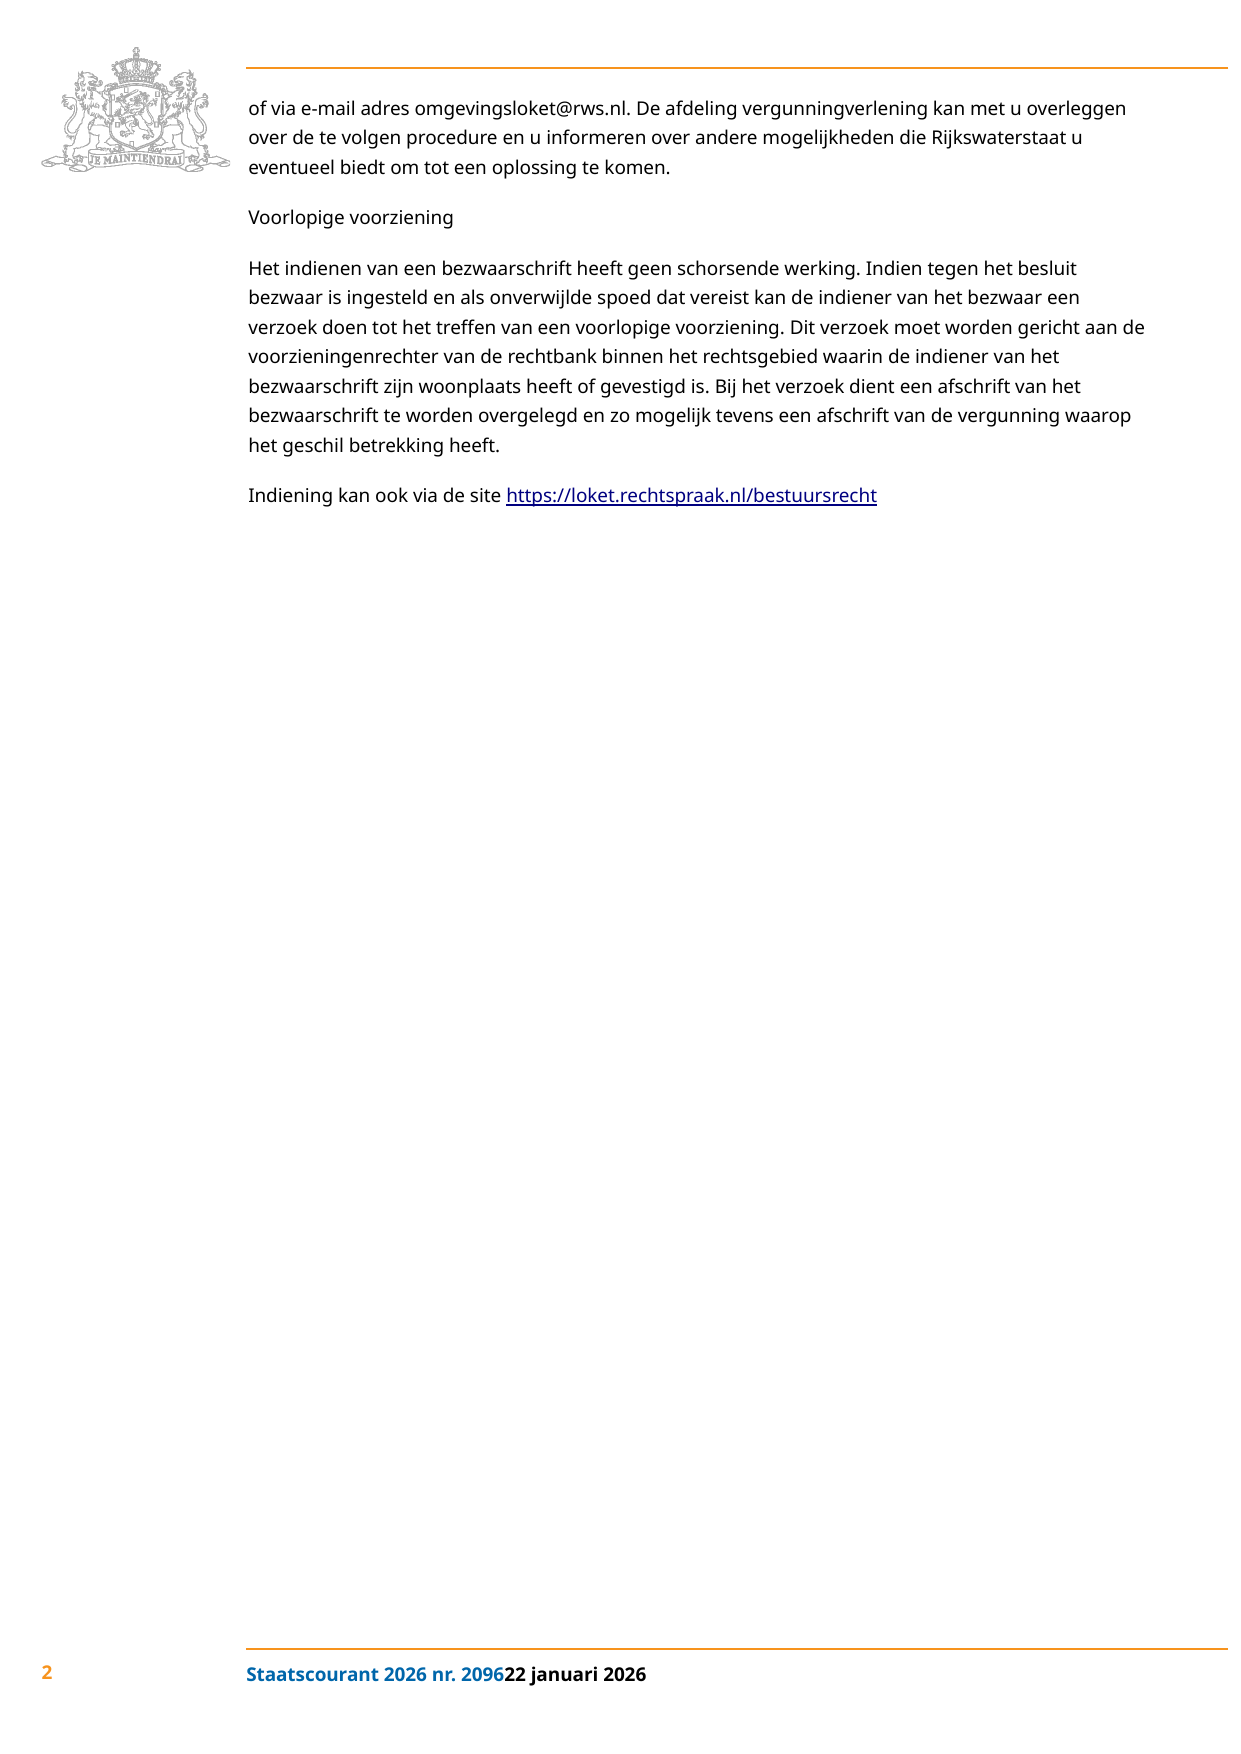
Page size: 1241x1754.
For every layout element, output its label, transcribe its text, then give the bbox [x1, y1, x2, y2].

text Voorlopige voorziening [248, 204, 1152, 230]
picture [41, 47, 231, 172]
text Het indienen van een bezwaarschrift heeft geen schorsende werking. Indien tegen het besluit bezwaar is ingesteld en als onverwijlde spoed dat vereist kan de indiener van het bezwaar een verzoek doen tot het treffen van een voorlopige voorziening. Dit verzoek moet worden gericht aan de voorzieningenrechter van de rechtbank binnen het rechtsgebied waarin de indiener van het bezwaarschrift zijn woonplaats heeft of gevestigd is. Bij het verzoek dient een afschrift van het bezwaarschrift te worden overgelegd en zo mogelijk tevens een afschrift van de vergunning waarop het geschil betrekking heeft. [248, 255, 1152, 458]
text of via e-mail adres omgevingsloket@rws.nl. De afdeling vergunningverlening kan met u overleggen over de te volgen procedure en u informeren over andere mogelijkheden die Rijkswaterstaat u eventueel biedt om tot een oplossing te komen. [248, 95, 1152, 180]
text Indiening kan ook via de site https://loket.rechtspraak.nl/bestuursrecht [248, 483, 1152, 508]
